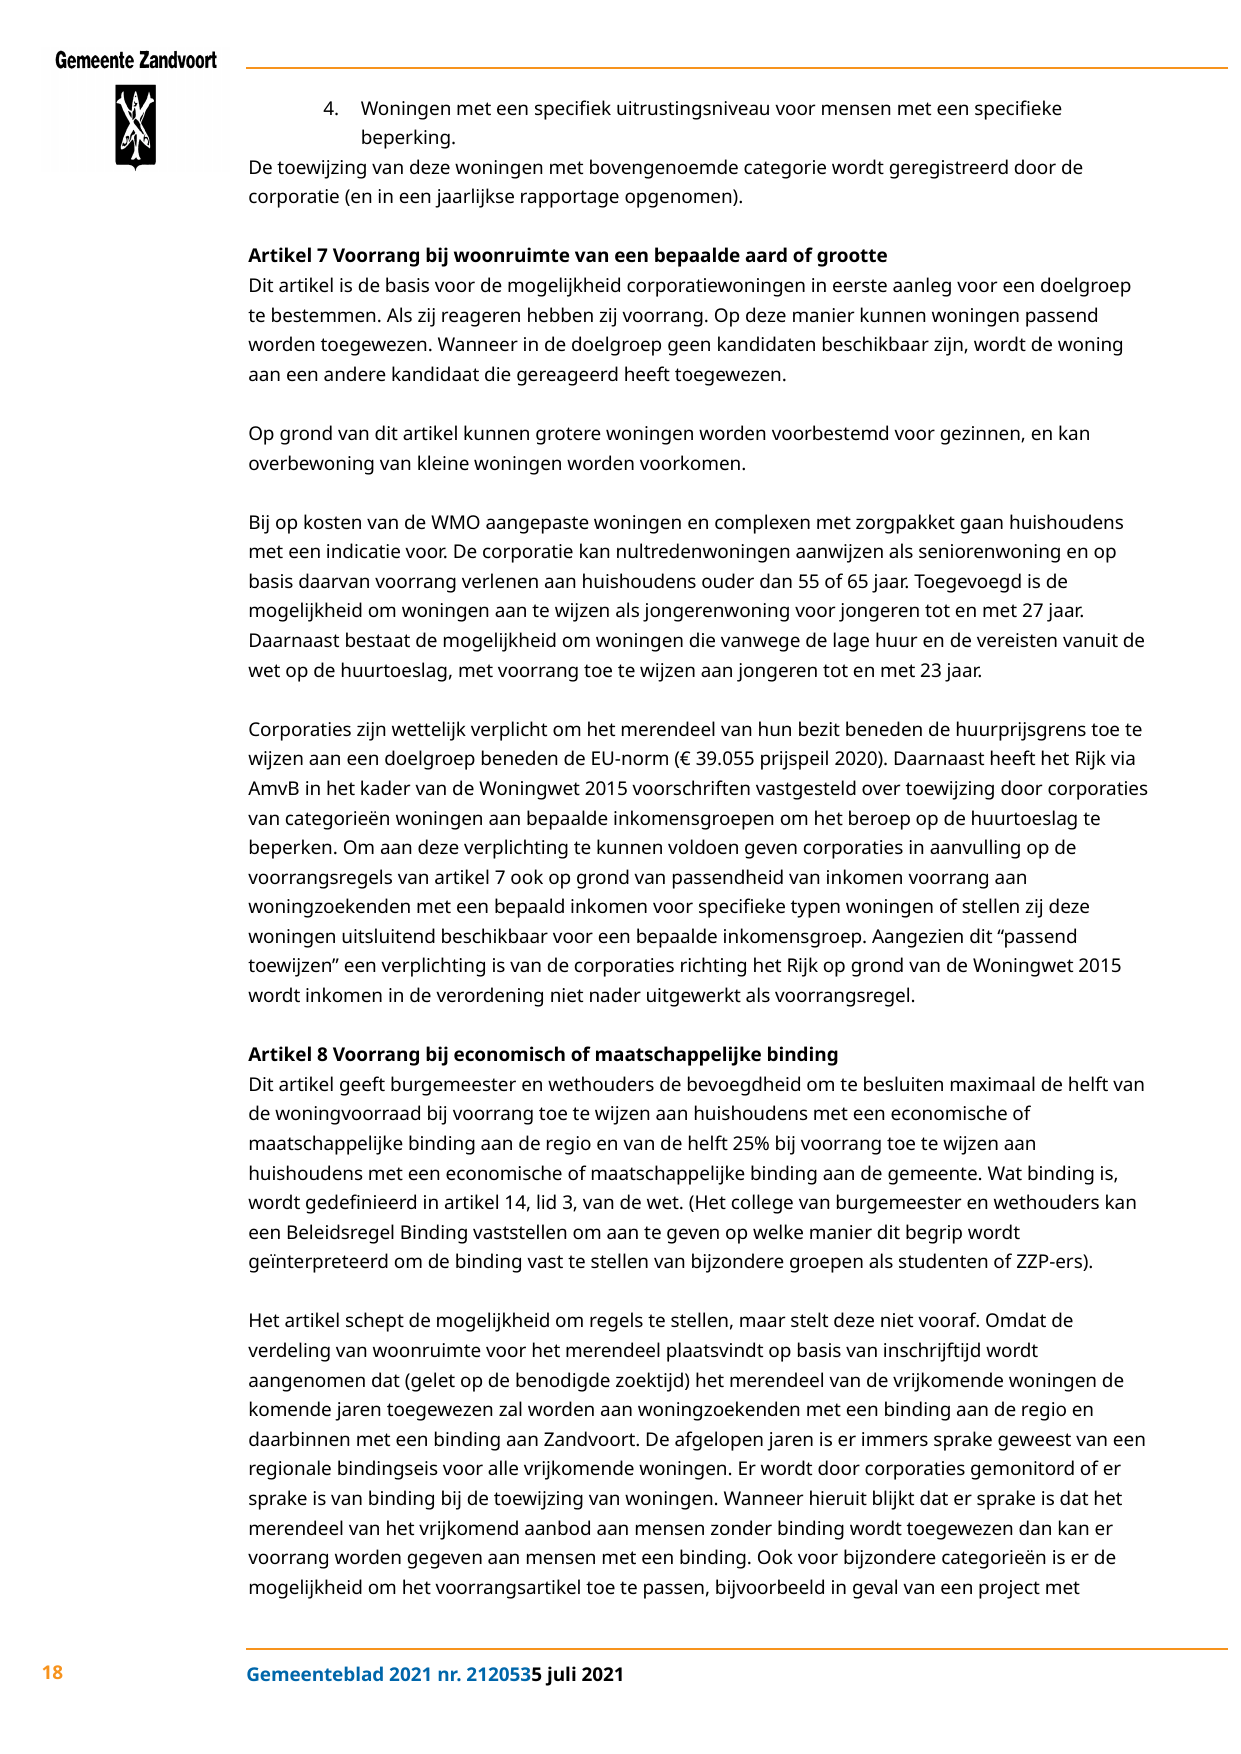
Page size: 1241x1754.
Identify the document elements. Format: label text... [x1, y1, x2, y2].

picture [41, 47, 231, 172]
text Bij op kosten van de WMO aangepaste woningen en complexen met zorgpakket gaan huishoudens met een indicatie voor. De corporatie kan nultredenwoningen aanwijzen als seniorenwoning en op basis daarvan voorrang verlenen aan huishoudens ouder dan 55 of 65 jaar. Toegevoegd is de mogelijkheid om woningen aan te wijzen als jongerenwoning voor jongeren tot en met 27 jaar. [248, 509, 1152, 623]
text Het artikel schept de mogelijkheid om regels te stellen, maar stelt deze niet vooraf. Omdat de verdeling van woonruimte voor het merendeel plaatsvindt op basis van inschrijftijd wordt aangenomen dat (gelet op de benodigde zoektijd) het merendeel van de vrijkomende woningen de komende jaren toegewezen zal worden aan woningzoekenden met een binding aan de regio en daarbinnen met een binding aan Zandvoort. De afgelopen jaren is er immers sprake geweest van een regionale bindingseis voor alle vrijkomende woningen. Er wordt door corporaties gemonitord of er sprake is van binding bij de toewijzing van woningen. Wanneer hieruit blijkt dat er sprake is dat het merendeel van het vrijkomend aanbod aan mensen zonder binding wordt toegewezen dan kan er voorrang worden gegeven aan mensen met een binding. Ook voor bijzondere categorieën is er de mogelijkheid om het voorrangsartikel toe te passen, bijvoorbeeld in geval van een project met [248, 1308, 1152, 1600]
text Daarnaast bestaat de mogelijkheid om woningen die vanwege de lage huur en de vereisten vanuit de wet op de huurtoeslag, met voorrang toe te wijzen aan jongeren tot en met 23 jaar. [248, 627, 1152, 683]
text De toewijzing van deze woningen met bovengenoemde categorie wordt geregistreerd door de corporatie (en in een jaarlijkse rapportage opgenomen). [248, 154, 1152, 209]
text Op grond van dit artikel kunnen grotere woningen worden voorbestemd voor gezinnen, en kan overbewoning van kleine woningen worden voorkomen. [248, 420, 1152, 476]
text Artikel 7 Voorrang bij woonruimte van een bepaalde aard of grootte [248, 243, 1152, 268]
text Corporaties zijn wettelijk verplicht om het merendeel van hun bezit beneden de huurprijsgrens toe te wijzen aan een doelgroep beneden de EU-norm (€ 39.055 prijspeil 2020). Daarnaast heeft het Rijk via AmvB in het kader van de Woningwet 2015 voorschriften vastgesteld over toewijzing door corporaties van categorieën woningen aan bepaalde inkomensgroepen om het beroep op de huurtoeslag te beperken. Om aan deze verplichting te kunnen voldoen geven corporaties in aanvulling op de voorrangsregels van artikel 7 ook op grond van passendheid van inkomen voorrang aan woningzoekenden met een bepaald inkomen voor specifieke typen woningen of stellen zij deze woningen uitsluitend beschikbaar voor een bepaalde inkomensgroep. Aangezien dit “passend toewijzen” een verplichting is van de corporaties richting het Rijk op grond van de Woningwet 2015 wordt inkomen in de verordening niet nader uitgewerkt als voorrangsregel. [248, 716, 1152, 1008]
list Woningen met een specifiek uitrustingsniveau voor mensen met een specifieke beperking. [323, 95, 1152, 150]
text Artikel 8 Voorrang bij economisch of maatschappelijke binding [248, 1041, 1152, 1067]
text Dit artikel geeft burgemeester en wethouders de bevoegdheid om te besluiten maximaal de helft van de woningvoorraad bij voorrang toe te wijzen aan huishoudens met een economische of maatschappelijke binding aan de regio en van de helft 25% bij voorrang toe te wijzen aan huishoudens met een economische of maatschappelijke binding aan de gemeente. Wat binding is, wordt gedefinieerd in artikel 14, lid 3, van de wet. (Het college van burgemeester en wethouders kan een Beleidsregel Binding vaststellen om aan te geven op welke manier dit begrip wordt geïnterpreteerd om de binding vast te stellen van bijzondere groepen als studenten of ZZP-ers). [248, 1071, 1152, 1274]
text Dit artikel is de basis voor de mogelijkheid corporatiewoningen in eerste aanleg voor een doelgroep te bestemmen. Als zij reageren hebben zij voorrang. Op deze manier kunnen woningen passend worden toegewezen. Wanneer in de doelgroep geen kandidaten beschikbaar zijn, wordt de woning aan een andere kandidaat die gereageerd heeft toegewezen. [248, 272, 1152, 387]
